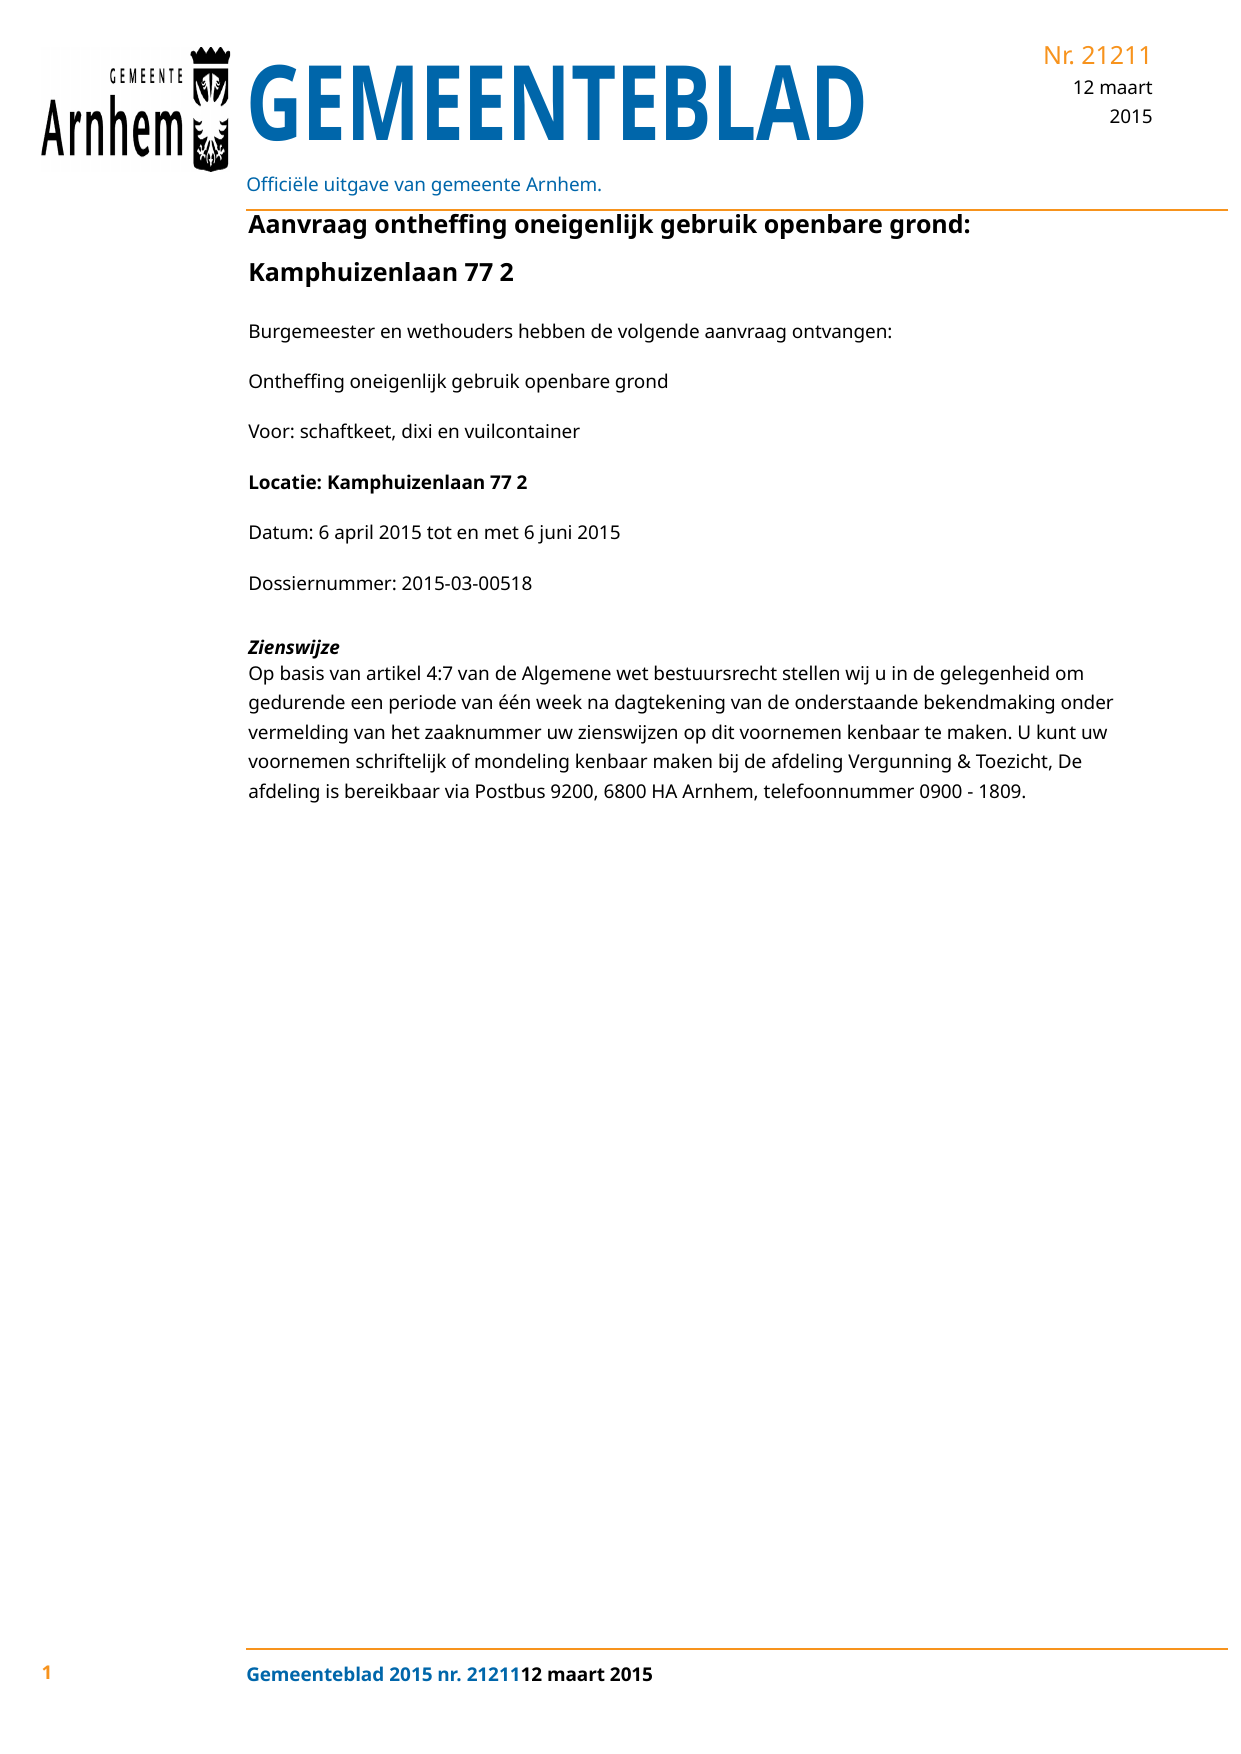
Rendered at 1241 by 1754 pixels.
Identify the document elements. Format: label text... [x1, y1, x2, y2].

text Ontheffing oneigenlijk gebruik openbare grond [248, 368, 1152, 394]
text Datum: 6 april 2015 tot en met 6 juni 2015 [248, 519, 1152, 545]
text Locatie: Kamphuizenlaan 77 2 [248, 469, 1152, 495]
text Burgemeester en wethouders hebben de volgende aanvraag ontvangen: [248, 318, 1152, 344]
text Aanvraag ontheffing oneigenlijk gebruik openbare grond: Kamphuizenlaan 77 2 [248, 211, 1152, 288]
text Dossiernummer: 2015-03-00518 [248, 570, 1152, 596]
picture [41, 47, 231, 172]
text Zienswijze [248, 634, 1152, 660]
text Op basis van artikel 4:7 van de Algemene wet bestuursrecht stellen wij u in de gelegenheid om gedurende een periode van één week na dagtekening van de onderstaande bekendmaking onder vermelding van het zaaknummer uw zienswijzen op dit voornemen kenbaar te maken. U kunt uw voornemen schriftelijk of mondeling kenbaar maken bij de afdeling Vergunning & Toezicht, De afdeling is bereikbaar via Postbus 9200, 6800 HA Arnhem, telefoonnummer 0900 - 1809. [248, 660, 1152, 804]
text Voor: schaftkeet, dixi en vuilcontainer [248, 419, 1152, 444]
